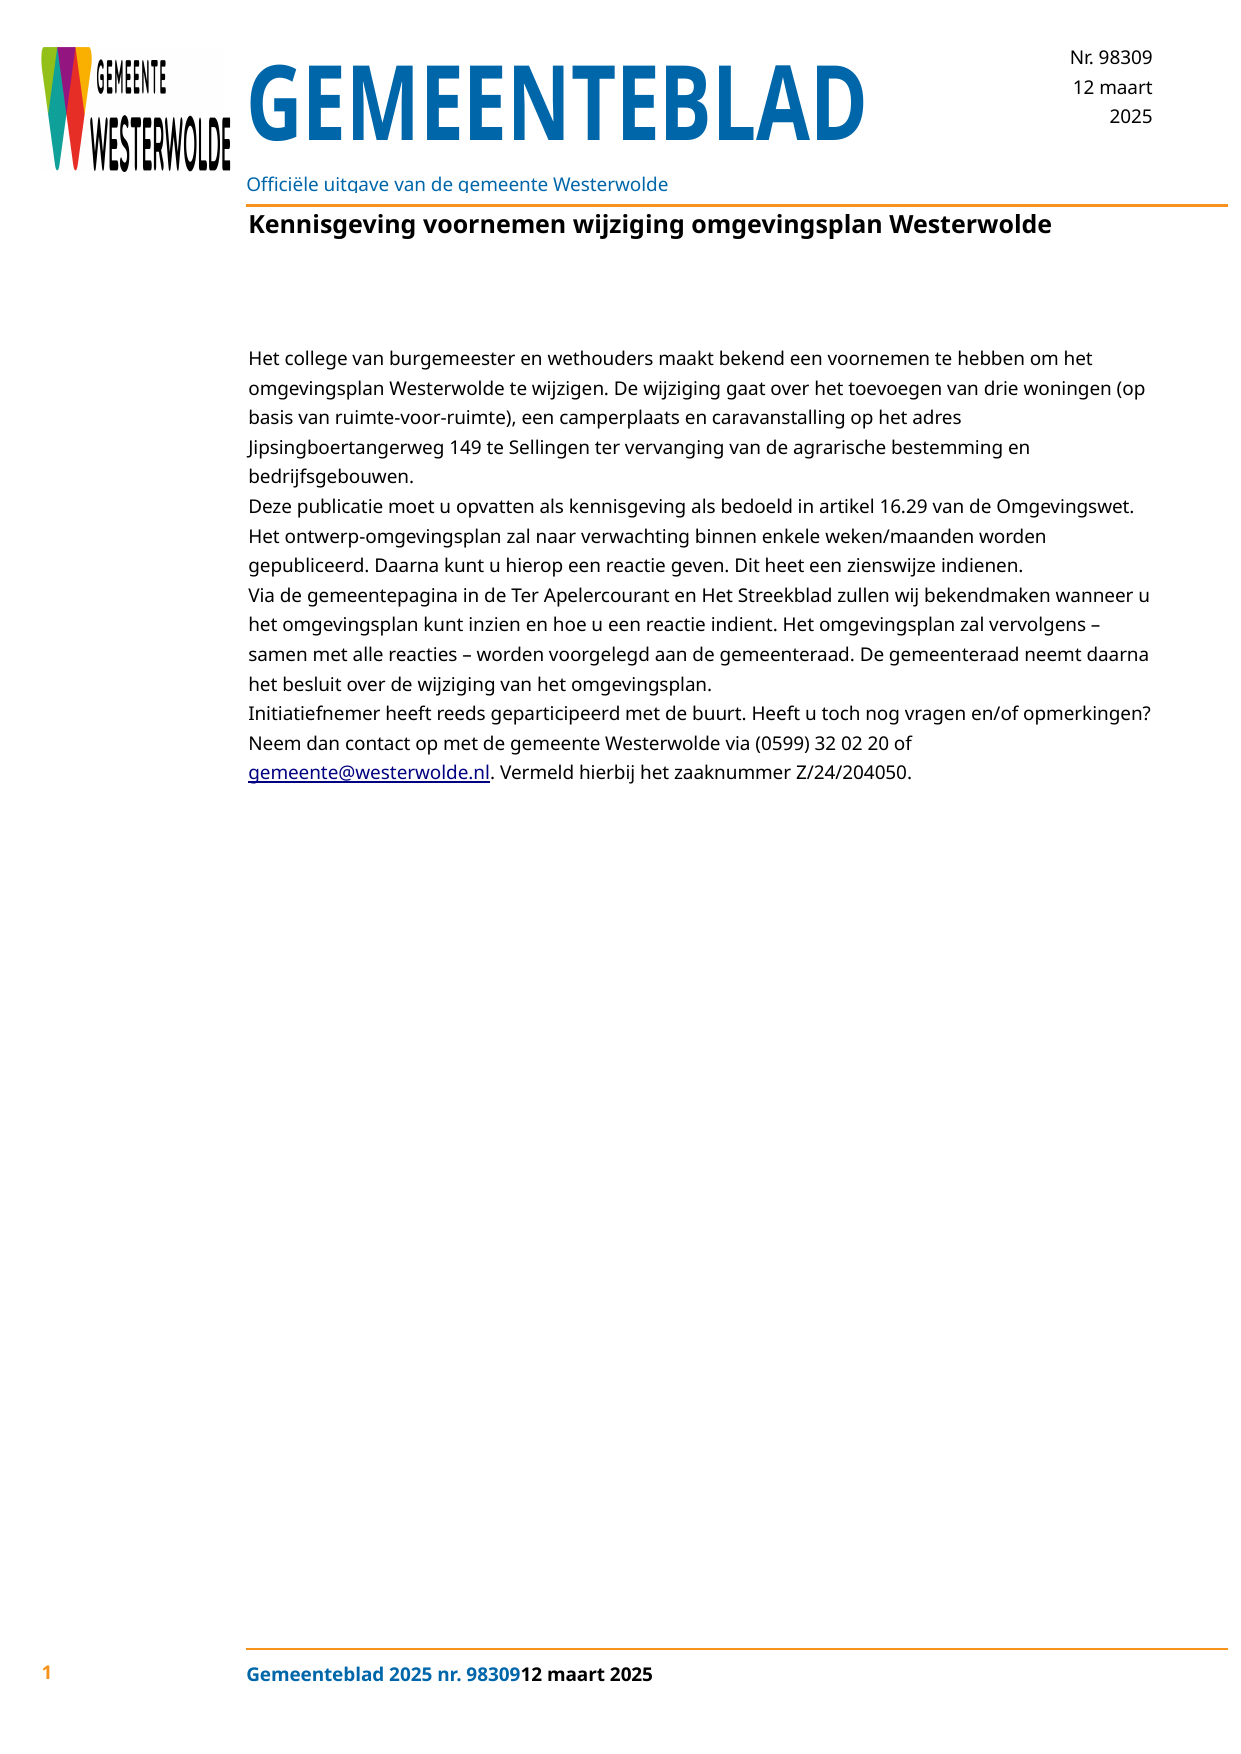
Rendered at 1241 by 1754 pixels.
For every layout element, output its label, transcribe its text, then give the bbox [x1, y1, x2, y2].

text Via de gemeentepagina in de Ter Apelercourant en Het Streekblad zullen wij bekendmaken wanneer u het omgevingsplan kunt inzien en hoe u een reactie indient. Het omgevingsplan zal vervolgens – samen met alle reacties – worden voorgelegd aan de gemeenteraad. De gemeenteraad neemt daarna het besluit over de wijziging van het omgevingsplan. [248, 582, 1152, 696]
picture [41, 47, 231, 172]
text Het college van burgemeester en wethouders maakt bekend een voornemen te hebben om het omgevingsplan Westerwolde te wijzigen. De wijziging gaat over het toevoegen van drie woningen (op basis van ruimte-voor-ruimte), een camperplaats en caravanstalling op het adres Jipsingboertangerweg 149 te Sellingen ter vervanging van de agrarische bestemming en bedrijfsgebouwen. [248, 345, 1152, 489]
text Deze publicatie moet u opvatten als kennisgeving als bedoeld in artikel 16.29 van de Omgevingswet. Het ontwerp-omgevingsplan zal naar verwachting binnen enkele weken/maanden worden gepubliceerd. Daarna kunt u hierop een reactie geven. Dit heet een zienswijze indienen. [248, 493, 1152, 578]
text Initiatiefnemer heeft reeds geparticipeerd met de buurt. Heeft u toch nog vragen en/of opmerkingen? Neem dan contact op met de gemeente Westerwolde via (0599) 32 02 20 of gemeente@westerwolde.nl. Vermeld hierbij het zaaknummer Z/24/204050. [248, 700, 1152, 785]
text Kennisgeving voornemen wijziging omgevingsplan Westerwolde [248, 207, 1152, 241]
